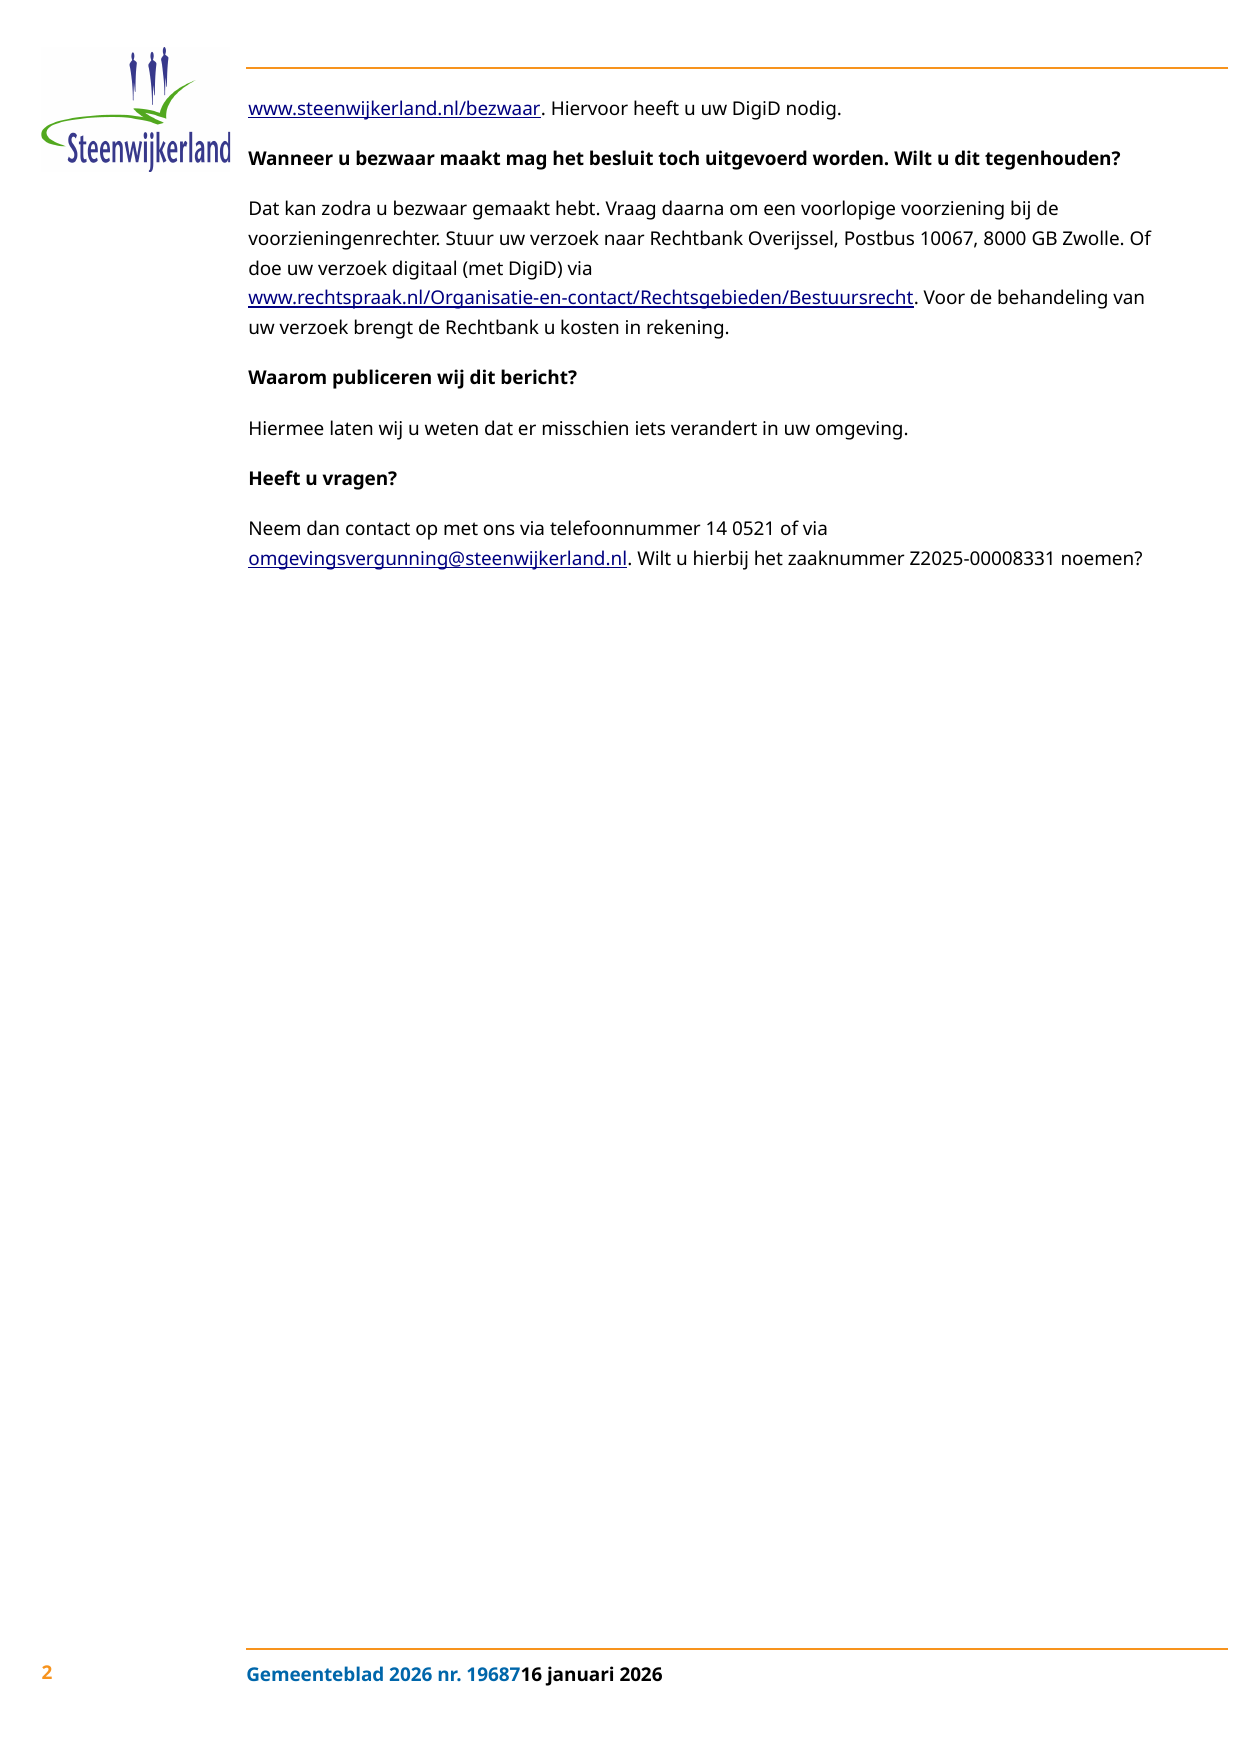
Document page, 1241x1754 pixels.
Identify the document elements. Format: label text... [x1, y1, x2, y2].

text Wanneer u bezwaar maakt mag het besluit toch uitgevoerd worden. Wilt u dit tegenhouden? [248, 145, 1152, 171]
text Neem dan contact op met ons via telefoonnummer 14 0521 of via omgevingsvergunning@steenwijkerland.nl. Wilt u hierbij het zaaknummer Z2025-00008331 noemen? [248, 516, 1152, 571]
text Heeft u vragen? [248, 465, 1152, 491]
text Waarom publiceren wij dit bericht? [248, 364, 1152, 390]
text www.steenwijkerland.nl/bezwaar. Hiervoor heeft u uw DigiD nodig. [248, 95, 1152, 121]
text Dat kan zodra u bezwaar gemaakt hebt. Vraag daarna om een voorlopige voorziening bij de voorzieningenrechter. Stuur uw verzoek naar Rechtbank Overijssel, Postbus 10067, 8000 GB Zwolle. Of doe uw verzoek digitaal (met DigiD) via www.rechtspraak.nl/Organisatie-en-contact/Rechtsgebieden/Bestuursrecht. Voor de behandeling van uw verzoek brengt de Rechtbank u kosten in rekening. [248, 196, 1152, 340]
picture [41, 47, 231, 172]
text Hiermee laten wij u weten dat er misschien iets verandert in uw omgeving. [248, 415, 1152, 441]
